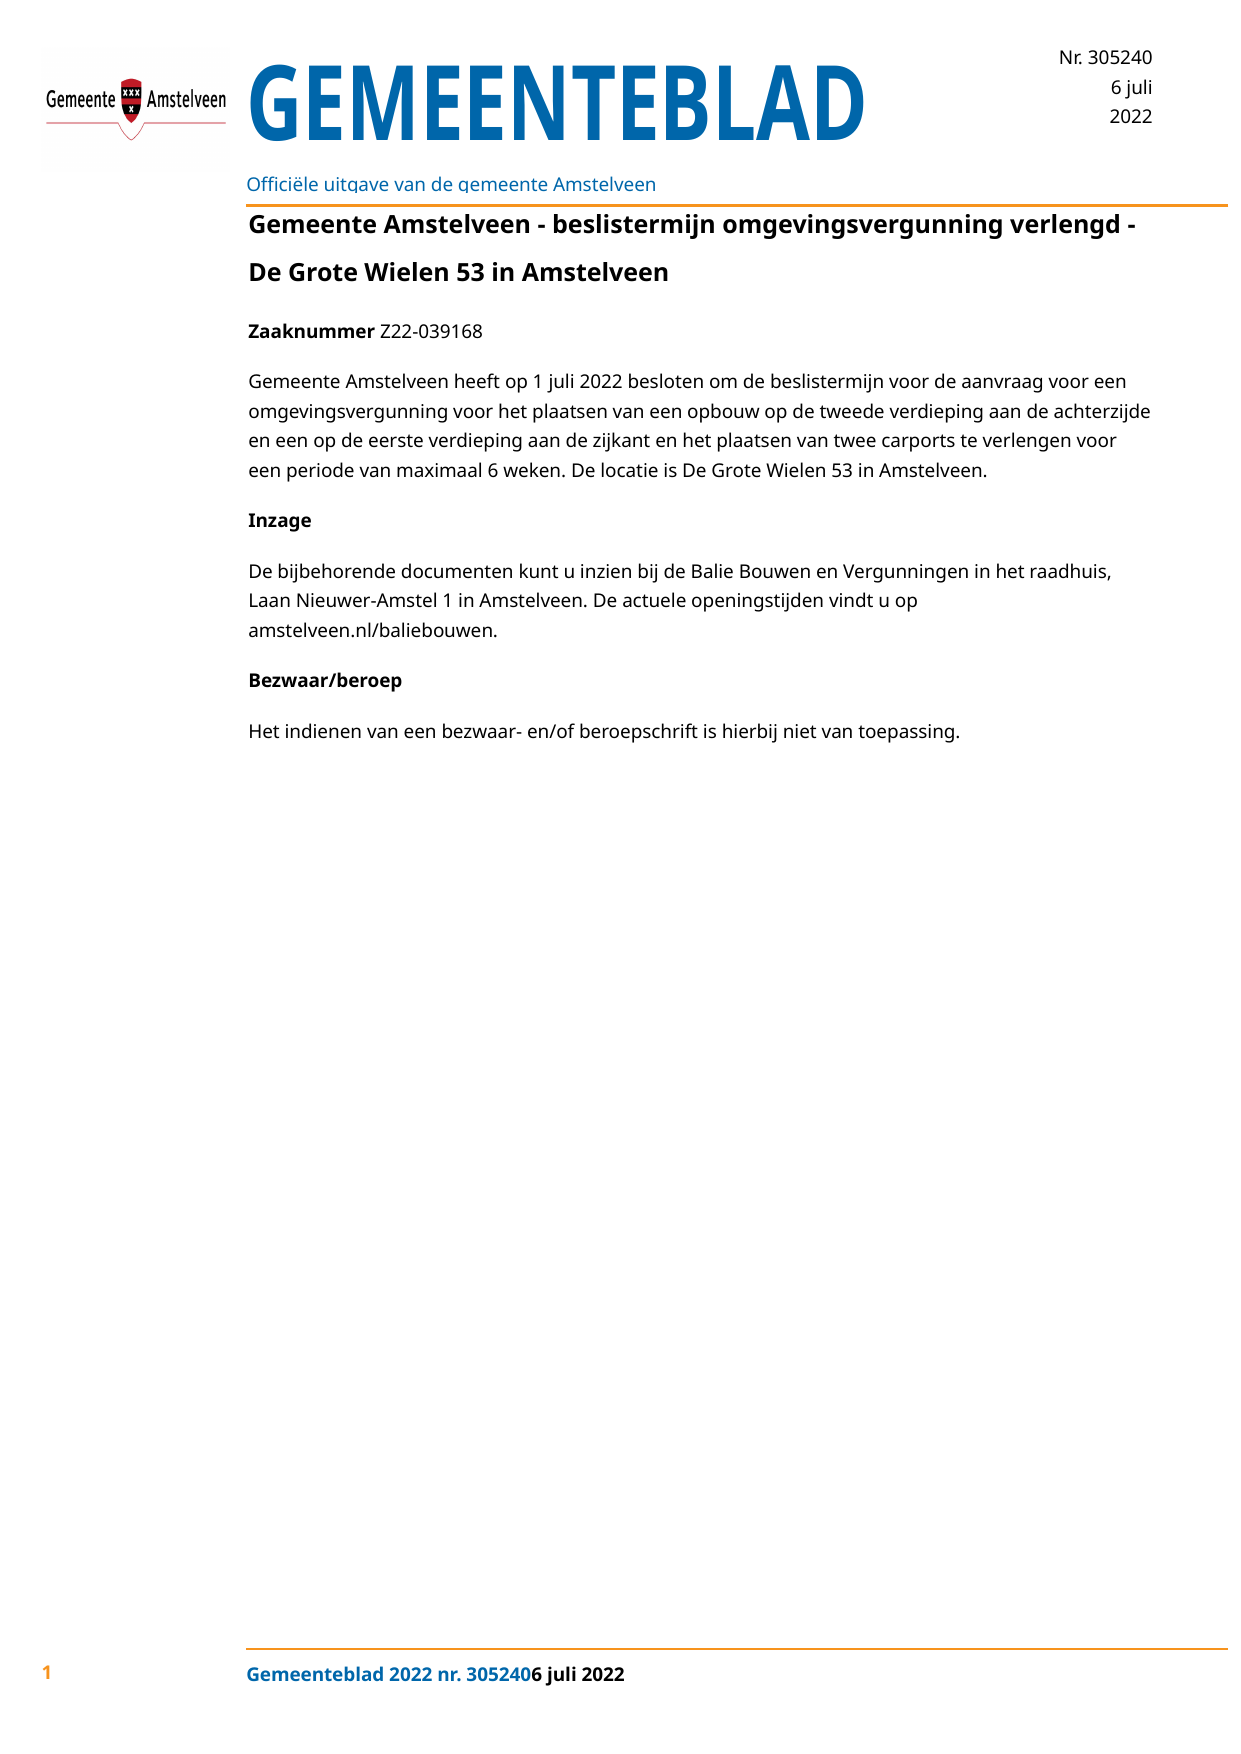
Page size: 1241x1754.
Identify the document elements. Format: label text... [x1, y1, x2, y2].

text Inzage [248, 507, 1152, 533]
picture [41, 47, 231, 172]
text Gemeente Amstelveen - beslistermijn omgevingsvergunning verlengd - De Grote Wielen 53 in Amstelveen [248, 207, 1152, 288]
text Bezwaar/beroep [248, 667, 1152, 693]
text Gemeente Amstelveen heeft op 1 juli 2022 besloten om de beslistermijn voor de aanvraag voor een omgevingsvergunning voor het plaatsen van een opbouw op de tweede verdieping aan de achterzijde en een op de eerste verdieping aan de zijkant en het plaatsen van twee carports te verlengen voor een periode van maximaal 6 weken. De locatie is De Grote Wielen 53 in Amstelveen. [248, 368, 1152, 483]
text Het indienen van een bezwaar- en/of beroepschrift is hierbij niet van toepassing. [248, 718, 1152, 744]
text Zaaknummer Z22-039168 [248, 318, 1152, 344]
text De bijbehorende documenten kunt u inzien bij de Balie Bouwen en Vergunningen in het raadhuis, Laan Nieuwer-Amstel 1 in Amstelveen. De actuele openingstijden vindt u op amstelveen.nl/baliebouwen. [248, 558, 1152, 643]
